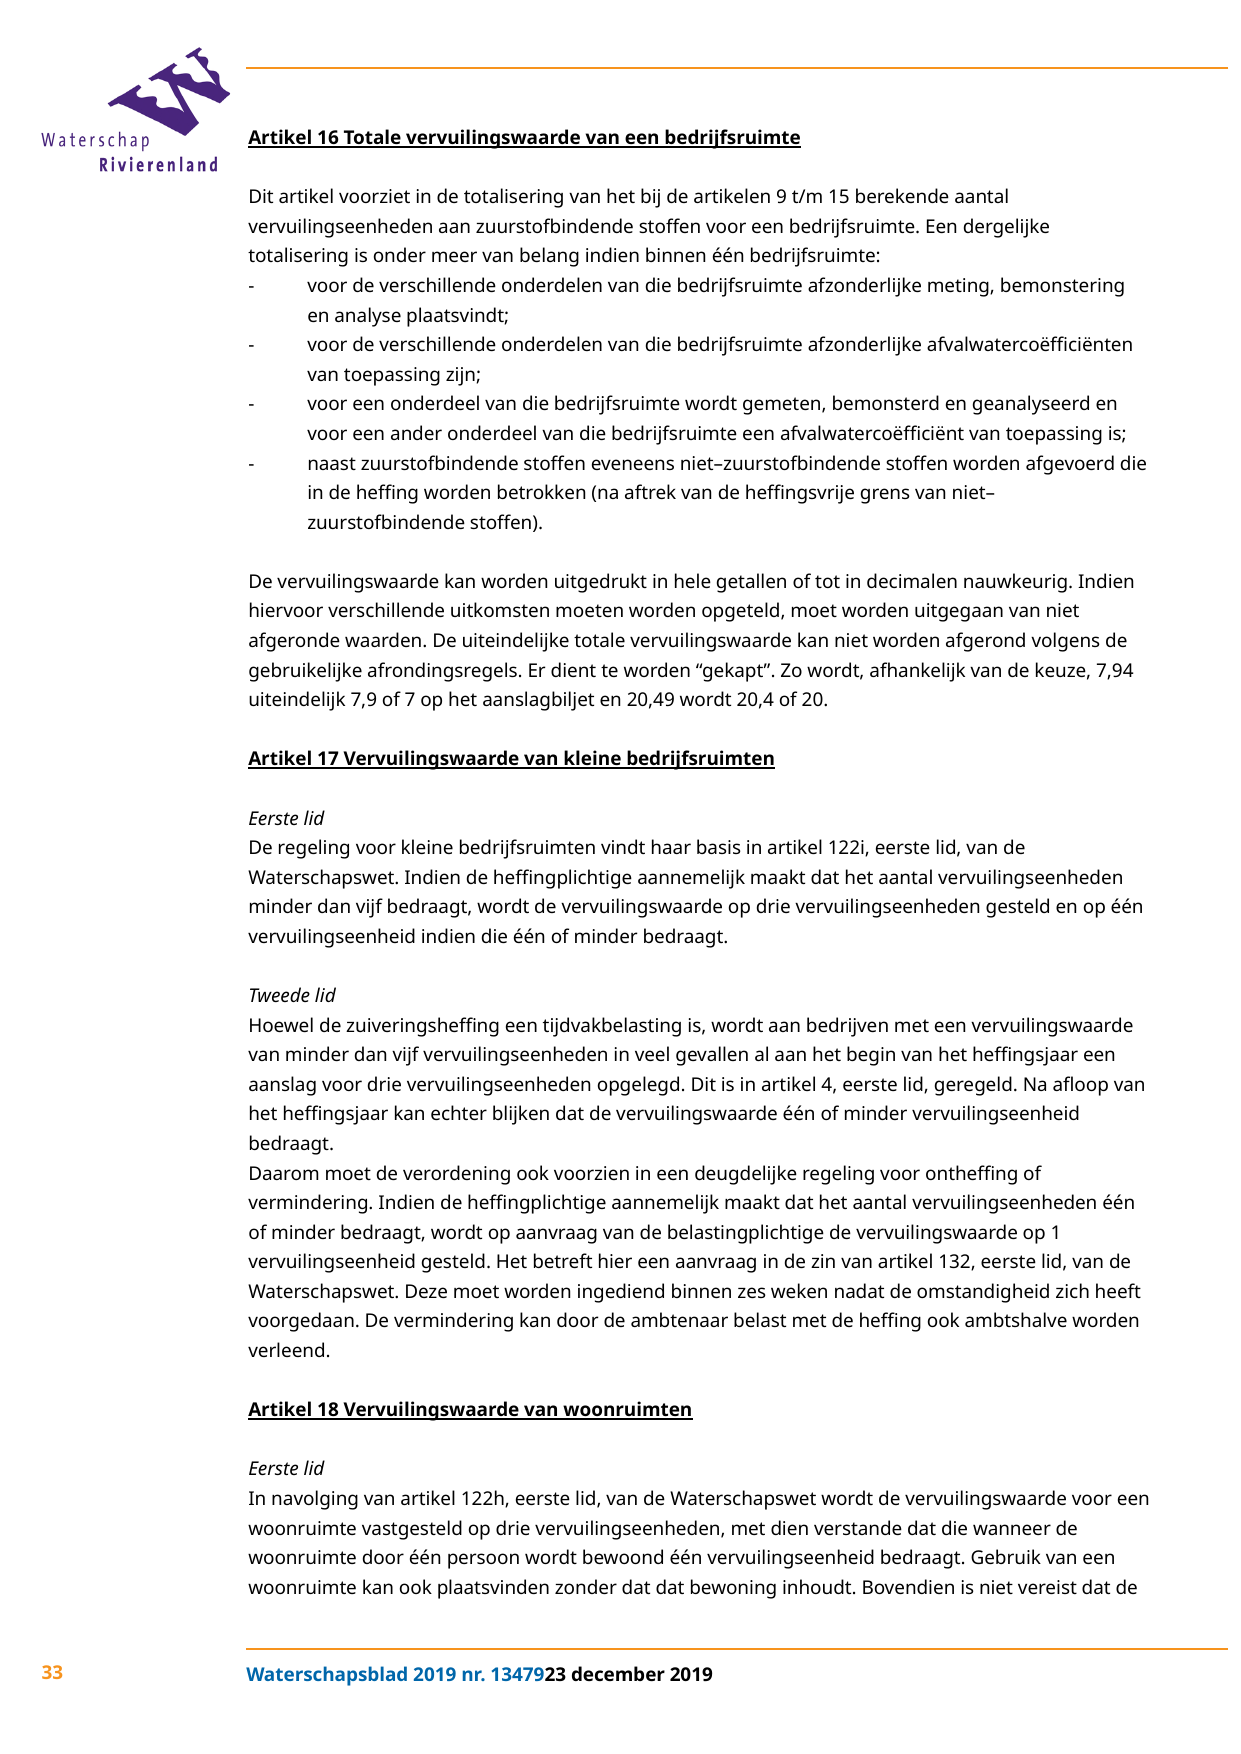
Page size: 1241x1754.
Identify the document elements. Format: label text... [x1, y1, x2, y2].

text Hoewel de zuiveringsheffing een tijdvakbelasting is, wordt aan bedrijven met een vervuilingswaarde van minder dan vijf vervuilingseenheden in veel gevallen al aan het begin van het heffingsjaar een aanslag voor drie vervuilingseenheden opgelegd. Dit is in artikel 4, eerste lid, geregeld. Na afloop van het heffingsjaar kan echter blijken dat de vervuilingswaarde één of minder vervuilingseenheid bedraagt. [248, 1012, 1152, 1156]
text Artikel 17 Vervuilingswaarde van kleine bedrijfsruimten [248, 746, 1152, 771]
text Tweede lid [248, 982, 1152, 1008]
text In navolging van artikel 122h, eerste lid, van de Waterschapswet wordt de vervuilingswaarde voor een woonruimte vastgesteld op drie vervuilingseenheden, met dien verstande dat die wanneer de woonruimte door één persoon wordt bewoond één vervuilingseenheid bedraagt. Gebruik van een woonruimte kan ook plaatsvinden zonder dat dat bewoning inhoudt. Bovendien is niet vereist dat de [248, 1485, 1152, 1600]
text De vervuilingswaarde kan worden uitgedrukt in hele getallen of tot in decimalen nauwkeurig. Indien hiervoor verschillende uitkomsten moeten worden opgeteld, moet worden uitgegaan van niet afgeronde waarden. De uiteindelijke totale vervuilingswaarde kan niet worden afgerond volgens de gebruikelijke afrondingsregels. Er dient te worden “gekapt”. Zo wordt, afhankelijk van de keuze, 7,94 uiteindelijk 7,9 of 7 op het aanslagbiljet en 20,49 wordt 20,4 of 20. [248, 568, 1152, 712]
list voor de verschillende onderdelen van die bedrijfsruimte afzonderlijke afvalwatercoëfficiënten van toepassing zijn; [248, 331, 1152, 387]
text Eerste lid [248, 805, 1152, 831]
list voor de verschillende onderdelen van die bedrijfsruimte afzonderlijke meting, bemonstering en analyse plaatsvindt; [248, 272, 1152, 328]
text Eerste lid [248, 1456, 1152, 1481]
list naast zuurstofbindende stoffen eveneens niet–zuurstofbindende stoffen worden afgevoerd die in de heffing worden betrokken (na aftrek van de heffingsvrije grens van niet–zuurstofbindende stoffen). [248, 450, 1152, 535]
list voor een onderdeel van die bedrijfsruimte wordt gemeten, bemonsterd en geanalyseerd en voor een ander onderdeel van die bedrijfsruimte een afvalwatercoëfficiënt van toepassing is; [248, 391, 1152, 446]
text Artikel 16 Totale vervuilingswaarde van een bedrijfsruimte [248, 124, 1152, 150]
text Daarom moet de verordening ook voorzien in een deugdelijke regeling voor ontheffing of vermindering. Indien de heffingplichtige aannemelijk maakt dat het aantal vervuilingseenheden één of minder bedraagt, wordt op aanvraag van de belastingplichtige de vervuilingswaarde op 1 vervuilingseenheid gesteld. Het betreft hier een aanvraag in de zin van artikel 132, eerste lid, van de Waterschapswet. Deze moet worden ingediend binnen zes weken nadat de omstandigheid zich heeft voorgedaan. De vermindering kan door de ambtenaar belast met de heffing ook ambtshalve worden verleend. [248, 1160, 1152, 1363]
picture [41, 47, 231, 172]
text De regeling voor kleine bedrijfsruimten vindt haar basis in artikel 122i, eerste lid, van de Waterschapswet. Indien de heffingplichtige aannemelijk maakt dat het aantal vervuilingseenheden minder dan vijf bedraagt, wordt de vervuilingswaarde op drie vervuilingseenheden gesteld en op één vervuilingseenheid indien die één of minder bedraagt. [248, 834, 1152, 949]
text Artikel 18 Vervuilingswaarde van woonruimten [248, 1396, 1152, 1422]
text Dit artikel voorziet in de totalisering van het bij de artikelen 9 t/m 15 berekende aantal vervuilingseenheden aan zuurstofbindende stoffen voor een bedrijfsruimte. Een dergelijke totalisering is onder meer van belang indien binnen één bedrijfsruimte: [248, 183, 1152, 268]
